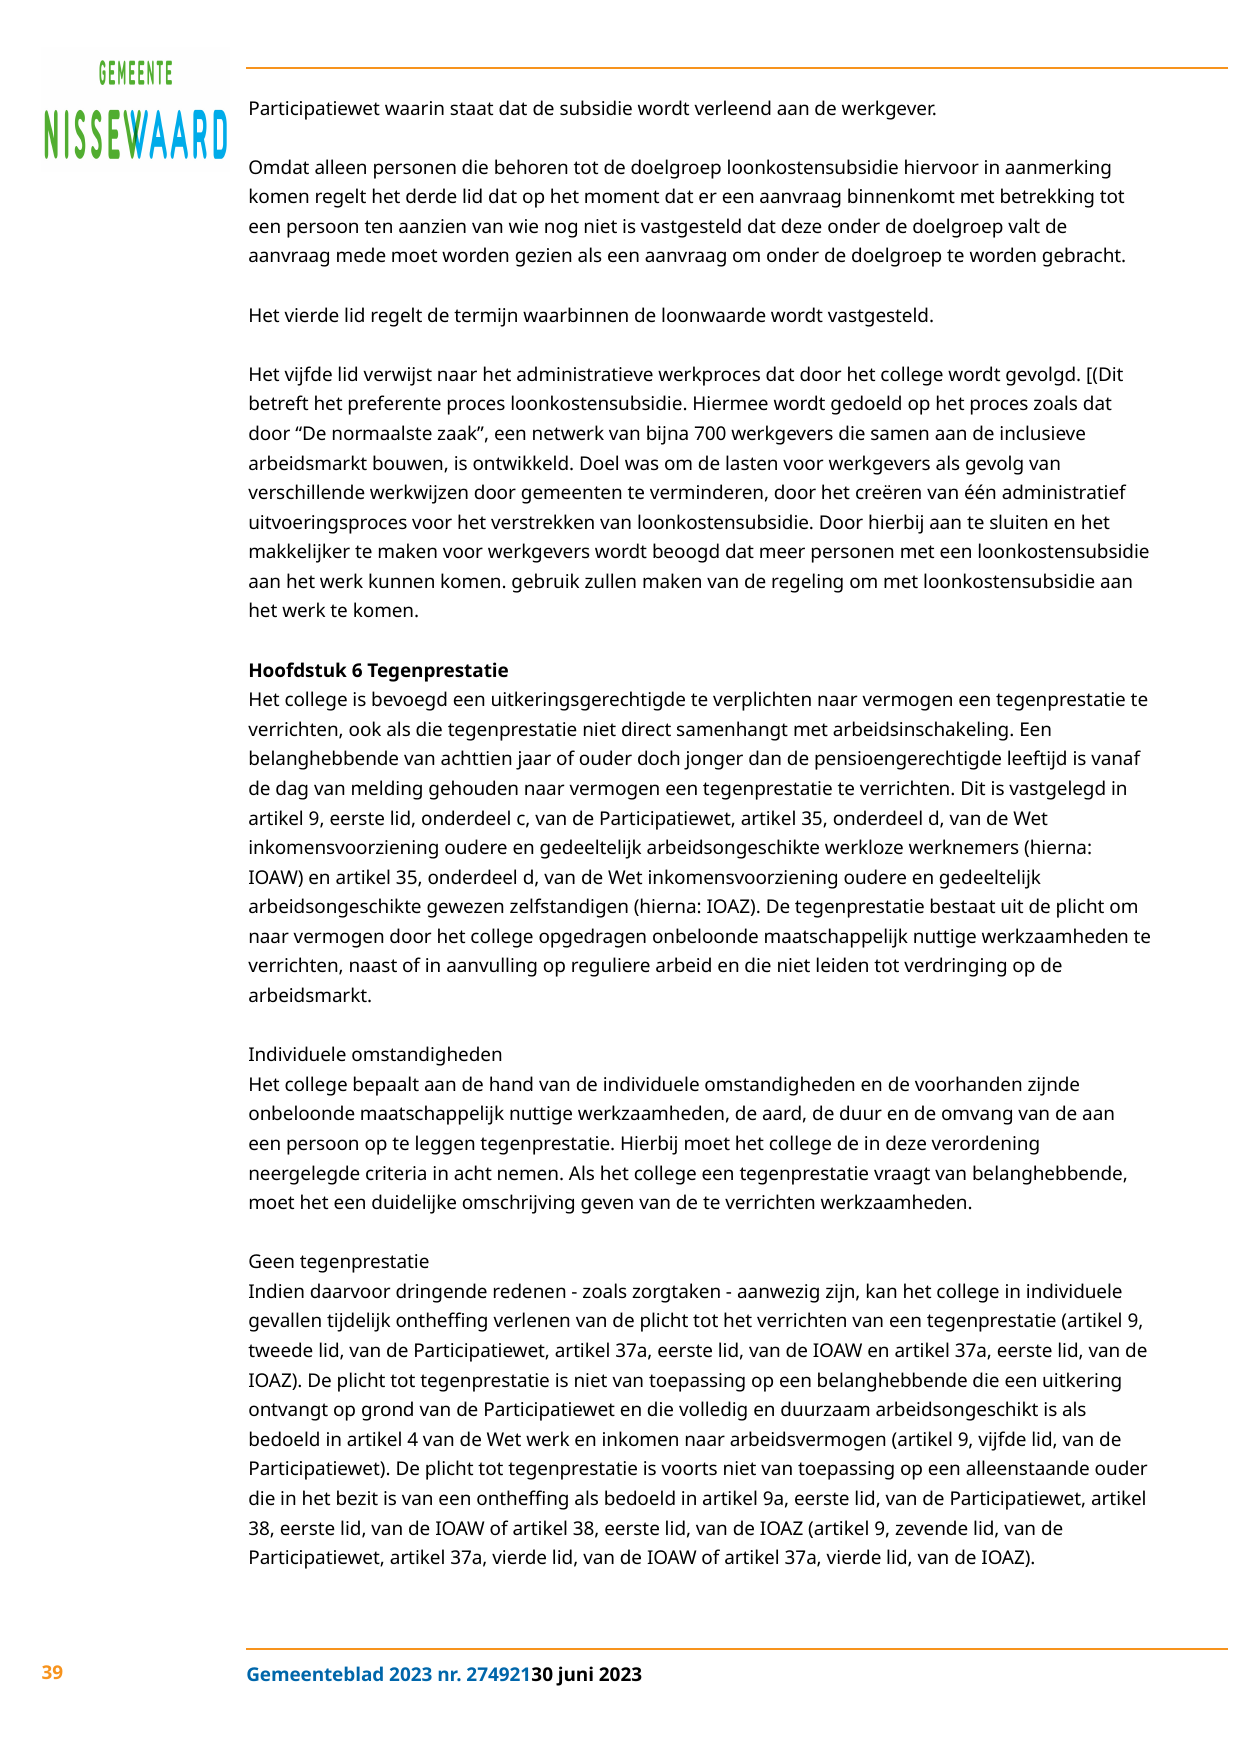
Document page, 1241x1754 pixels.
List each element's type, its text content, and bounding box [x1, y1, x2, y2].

text Omdat alleen personen die behoren tot de doelgroep loonkostensubsidie hiervoor in aanmerking komen regelt het derde lid dat op het moment dat er een aanvraag binnenkomt met betrekking tot een persoon ten aanzien van wie nog niet is vastgesteld dat deze onder de doelgroep valt de aanvraag mede moet worden gezien als een aanvraag om onder de doelgroep te worden gebracht. [248, 154, 1152, 268]
text Individuele omstandigheden [248, 1041, 1152, 1067]
text Indien daarvoor dringende redenen - zoals zorgtaken - aanwezig zijn, kan het college in individuele gevallen tijdelijk ontheffing verlenen van de plicht tot het verrichten van een tegenprestatie (artikel 9, tweede lid, van de Participatiewet, artikel 37a, eerste lid, van de IOAW en artikel 37a, eerste lid, van de IOAZ). De plicht tot tegenprestatie is niet van toepassing op een belanghebbende die een uitkering ontvangt op grond van de Participatiewet en die volledig en duurzaam arbeidsongeschikt is als bedoeld in artikel 4 van de Wet werk en inkomen naar arbeidsvermogen (artikel 9, vijfde lid, van de Participatiewet). De plicht tot tegenprestatie is voorts niet van toepassing op een alleenstaande ouder die in het bezit is van een ontheffing als bedoeld in artikel 9a, eerste lid, van de Participatiewet, artikel 38, eerste lid, van de IOAW of artikel 38, eerste lid, van de IOAZ (artikel 9, zevende lid, van de Participatiewet, artikel 37a, vierde lid, van de IOAW of artikel 37a, vierde lid, van de IOAZ). [248, 1278, 1152, 1570]
text Het vijfde lid verwijst naar het administratieve werkproces dat door het college wordt gevolgd. [(Dit betreft het preferente proces loonkostensubsidie. Hiermee wordt gedoeld op het proces zoals dat door “De normaalste zaak”, een netwerk van bijna 700 werkgevers die samen aan de inclusieve arbeidsmarkt bouwen, is ontwikkeld. Doel was om de lasten voor werkgevers als gevolg van verschillende werkwijzen door gemeenten te verminderen, door het creëren van één administratief uitvoeringsproces voor het verstrekken van loonkostensubsidie. Door hierbij aan te sluiten en het makkelijker te maken voor werkgevers wordt beoogd dat meer personen met een loonkostensubsidie aan het werk kunnen komen. gebruik zullen maken van de regeling om met loonkostensubsidie aan het werk te komen. [248, 361, 1152, 623]
text Het vierde lid regelt de termijn waarbinnen de loonwaarde wordt vastgesteld. [248, 302, 1152, 328]
picture [41, 47, 231, 172]
text Het college is bevoegd een uitkeringsgerechtigde te verplichten naar vermogen een tegenprestatie te verrichten, ook als die tegenprestatie niet direct samenhangt met arbeidsinschakeling. Een belanghebbende van achttien jaar of ouder doch jonger dan de pensioengerechtigde leeftijd is vanaf de dag van melding gehouden naar vermogen een tegenprestatie te verrichten. Dit is vastgelegd in artikel 9, eerste lid, onderdeel c, van de Participatiewet, artikel 35, onderdeel d, van de Wet inkomensvoorziening oudere en gedeeltelijk arbeidsongeschikte werkloze werknemers (hierna: IOAW) en artikel 35, onderdeel d, van de Wet inkomensvoorziening oudere en gedeeltelijk arbeidsongeschikte gewezen zelfstandigen (hierna: IOAZ). De tegenprestatie bestaat uit de plicht om naar vermogen door het college opgedragen onbeloonde maatschappelijk nuttige werkzaamheden te verrichten, naast of in aanvulling op reguliere arbeid en die niet leiden tot verdringing op de arbeidsmarkt. [248, 686, 1152, 1008]
text Geen tegenprestatie [248, 1248, 1152, 1274]
text Hoofdstuk 6 Tegenprestatie [248, 657, 1152, 683]
text Participatiewet waarin staat dat de subsidie wordt verleend aan de werkgever. [248, 95, 1152, 121]
text Het college bepaalt aan de hand van de individuele omstandigheden en de voorhanden zijnde onbeloonde maatschappelijk nuttige werkzaamheden, de aard, de duur en de omvang van de aan een persoon op te leggen tegenprestatie. Hierbij moet het college de in deze verordening neergelegde criteria in acht nemen. Als het college een tegenprestatie vraagt van belanghebbende, moet het een duidelijke omschrijving geven van de te verrichten werkzaamheden. [248, 1071, 1152, 1215]
